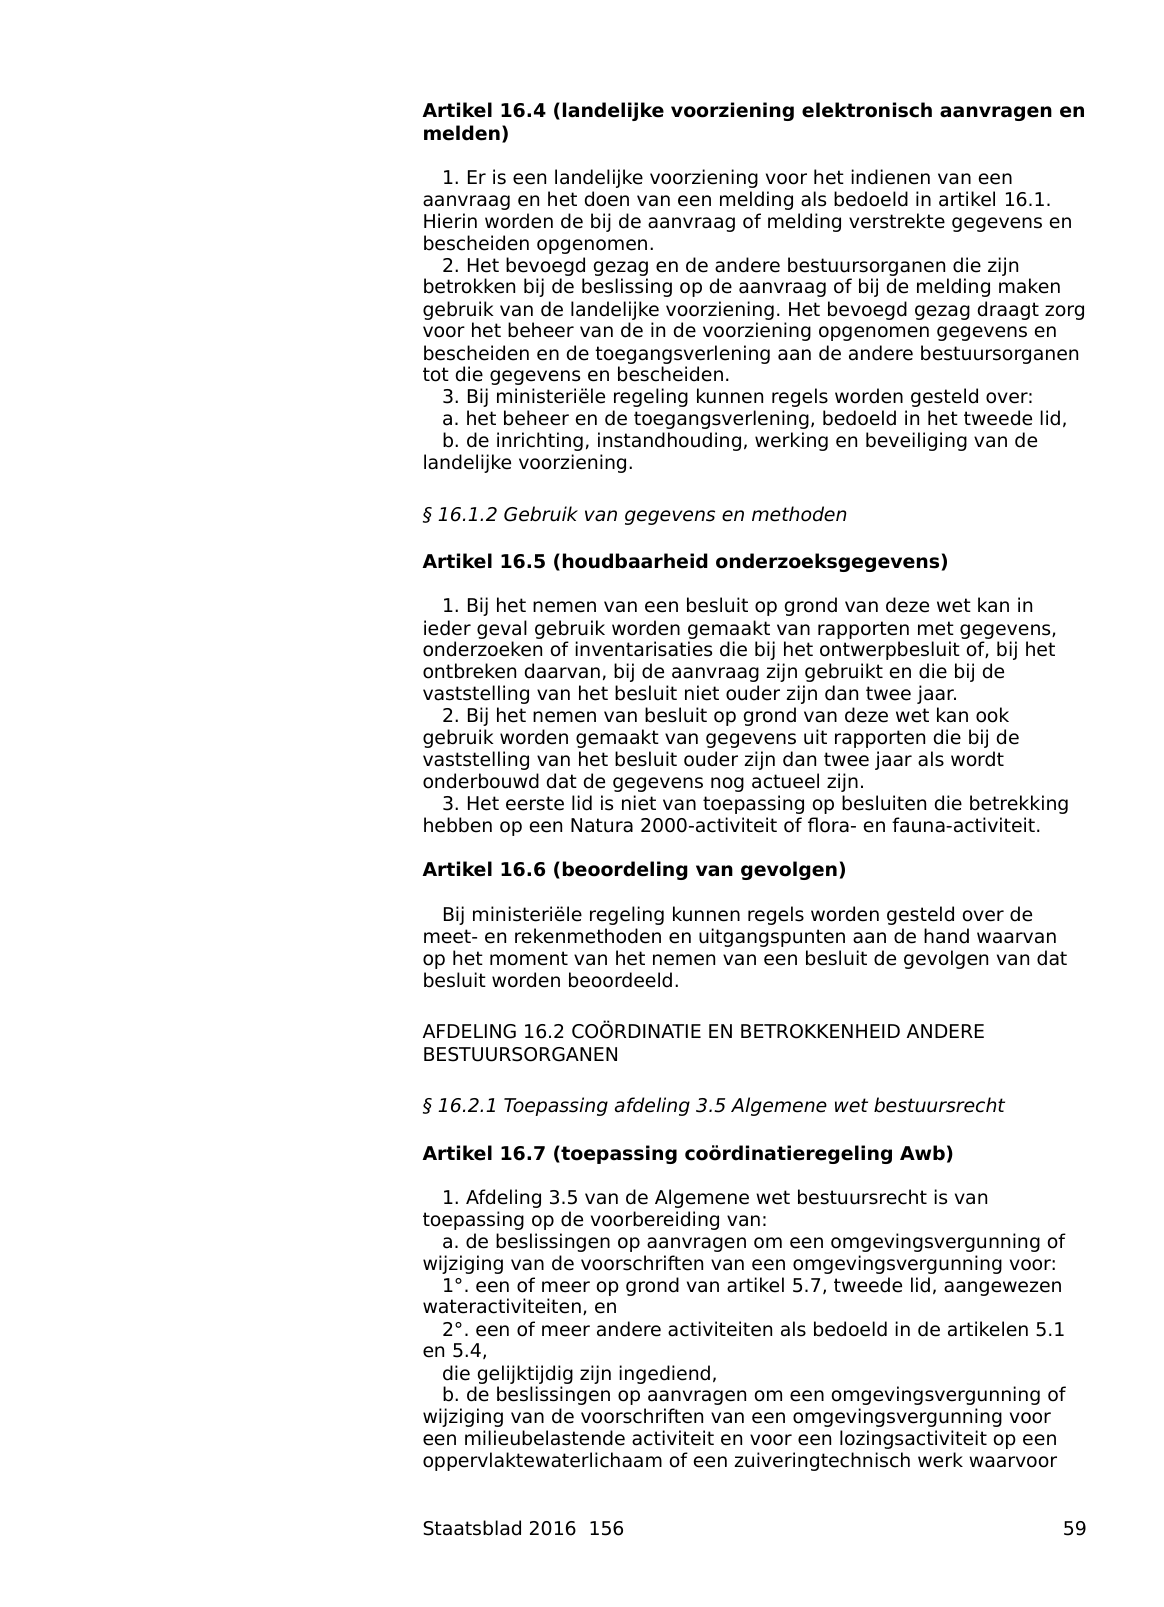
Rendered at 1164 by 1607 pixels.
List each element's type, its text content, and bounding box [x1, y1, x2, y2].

text 3. Het eerste lid is niet van toepassing op besluiten die betrekking hebben op een Natura 2000-activiteit of flora- en fauna-activiteit. [422, 793, 1087, 837]
text b. de inrichting, instandhouding, werking en beveiliging van de landelijke voorziening. [422, 430, 1087, 474]
subtitle § 16.1.2 Gebruik van gegevens en methoden [422, 504, 1087, 526]
text 2. Het bevoegd gezag en de andere bestuursorganen die zijn betrokken bij de beslissing op de aanvraag of bij de melding maken gebruik van de landelijke voorziening. Het bevoegd gezag draagt zorg voor het beheer van de in de voorziening opgenomen gegevens en bescheiden en de toegangsverlening aan de andere bestuursorganen tot die gegevens en bescheiden. [422, 254, 1087, 386]
subtitle AFDELING 16.2 COÖRDINATIE EN BETROKKENHEID ANDERE BESTUURSORGANEN [422, 1021, 1087, 1065]
text 1°. een of meer op grond van artikel 5.7, tweede lid, aangewezen wateractiviteiten, en [422, 1274, 1087, 1318]
text 2. Bij het nemen van besluit op grond van deze wet kan ook gebruik worden gemaakt van gegevens uit rapporten die bij de vaststelling van het besluit ouder zijn dan twee jaar als wordt onderbouwd dat de gegevens nog actueel zijn. [422, 705, 1087, 793]
text 1. Afdeling 3.5 van de Algemene wet bestuursrecht is van toepassing op de voorbereiding van: [422, 1187, 1087, 1231]
text 2°. een of meer andere activiteiten als bedoeld in de artikelen 5.1 en 5.4, [422, 1318, 1087, 1362]
text b. de beslissingen op aanvragen om een omgevingsvergunning of wijziging van de voorschriften van een omgevingsvergunning voor een milieubelastende activiteit en voor een lozingsactiviteit op een oppervlaktewaterlichaam of een zuiveringtechnisch werk waarvoor [422, 1384, 1087, 1472]
subtitle § 16.2.1 Toepassing afdeling 3.5 Algemene wet bestuursrecht [422, 1095, 1087, 1117]
text Bij ministeriële regeling kunnen regels worden gesteld over de meet- en rekenmethoden en uitgangspunten aan de hand waarvan op het moment van het nemen van een besluit de gevolgen van dat besluit worden beoordeeld. [422, 903, 1087, 991]
text 1. Er is een landelijke voorziening voor het indienen van een aanvraag en het doen van een melding als bedoeld in artikel 16.1. Hierin worden de bij de aanvraag of melding verstrekte gegevens en bescheiden opgenomen. [422, 167, 1087, 254]
subtitle Artikel 16.7 (toepassing coördinatieregeling Awb) [422, 1142, 1087, 1164]
text 3. Bij ministeriële regeling kunnen regels worden gesteld over: [422, 386, 1087, 408]
subtitle Artikel 16.6 (beoordeling van gevolgen) [422, 859, 1087, 881]
text 1. Bij het nemen van een besluit op grond van deze wet kan in ieder geval gebruik worden gemaakt van rapporten met gegevens, onderzoeken of inventarisaties die bij het ontwerpbesluit of, bij het ontbreken daarvan, bij de aanvraag zijn gebruikt en die bij de vaststelling van het besluit niet ouder zijn dan twee jaar. [422, 595, 1087, 705]
subtitle Artikel 16.5 (houdbaarheid onderzoeksgegevens) [422, 551, 1087, 573]
text a. de beslissingen op aanvragen om een omgevingsvergunning of wijziging van de voorschriften van een omgevingsvergunning voor: [422, 1231, 1087, 1274]
subtitle Artikel 16.4 (landelijke voorziening elektronisch aanvragen en melden) [422, 100, 1087, 144]
text a. het beheer en de toegangsverlening, bedoeld in het tweede lid, [422, 408, 1087, 430]
text die gelijktijdig zijn ingediend, [422, 1362, 1087, 1384]
